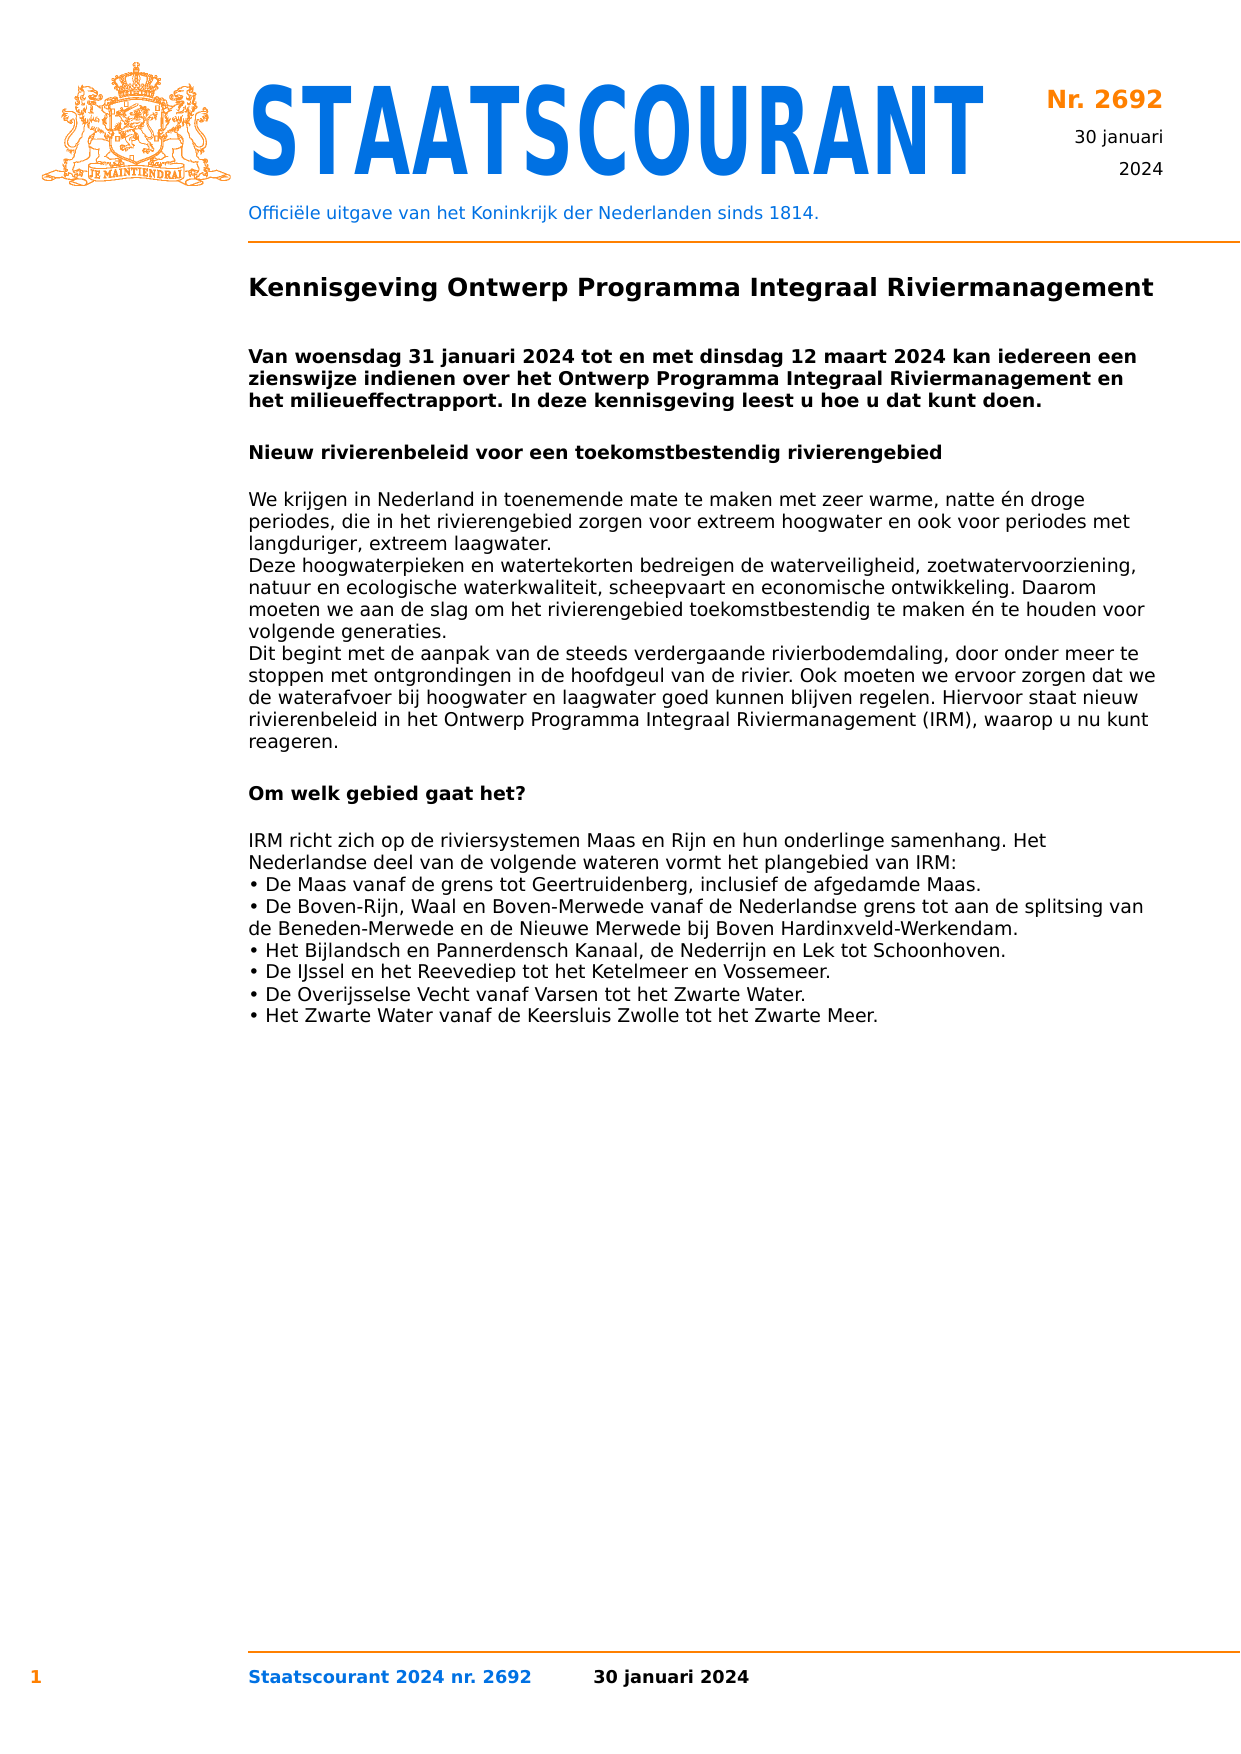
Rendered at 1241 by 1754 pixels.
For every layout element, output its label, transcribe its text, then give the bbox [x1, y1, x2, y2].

subtitle Om welk gebied gaat het? [248, 783, 1163, 804]
text We krijgen in Nederland in toenemende mate te maken met zeer warme, natte én droge periodes, die in het rivierengebied zorgen voor extreem hoogwater en ook voor periodes met langduriger, extreem laagwater. [248, 489, 1163, 555]
subtitle Kennisgeving Ontwerp Programma Integraal Riviermanagement [248, 273, 1163, 302]
text IRM richt zich op de riviersystemen Maas en Rijn en hun onderlinge samenhang. Het Nederlandse deel van de volgende wateren vormt het plangebied van IRM: [248, 829, 1163, 873]
table_cell 30 januari [998, 121, 1240, 153]
text Dit begint met de aanpak van de steeds verdergaande rivierbodemdaling, door onder meer te stoppen met ontgrondingen in de hoofdgeul van de rivier. Ook moeten we ervoor zorgen dat we de waterafvoer bij hoogwater en laagwater goed kunnen blijven regelen. Hiervoor staat nieuw rivierenbeleid in het Ontwerp Programma Integraal Riviermanagement (IRM), waarop u nu kunt reageren. [248, 643, 1163, 753]
text • De Overijsselse Vecht vanaf Varsen tot het Zwarte Water. [248, 983, 1163, 1005]
table_cell Officiële uitgave van het Koninkrijk der Nederlanden sinds 1814. [248, 203, 1240, 241]
text • Het Zwarte Water vanaf de Keersluis Zwolle tot het Zwarte Meer. [248, 1005, 1163, 1027]
text Van woensdag 31 januari 2024 tot en met dinsdag 12 maart 2024 kan iedereen een zienswijze indienen over het Ontwerp Programma Integraal Riviermanagement en het milieueffectrapport. In deze kennisgeving leest u hoe u dat kunt doen. [248, 346, 1163, 412]
text Deze hoogwaterpieken en watertekorten bedreigen de waterveiligheid, zoetwatervoorziening, natuur en ecologische waterkwaliteit, scheepvaart en economische ontwikkeling. Daarom moeten we aan de slag om het rivierengebied toekomstbestendig te maken én te houden voor volgende generaties. [248, 555, 1163, 643]
table_header STAATSCOURANT [248, 62, 998, 203]
table_header [25, 62, 248, 241]
table_cell 2024 [998, 153, 1240, 203]
text • De Maas vanaf de grens tot Geertruidenberg, inclusief de afgedamde Maas. [248, 873, 1163, 896]
picture [41, 62, 231, 186]
text • Het Bijlandsch en Pannerdensch Kanaal, de Nederrijn en Lek tot Schoonhoven. [248, 939, 1163, 961]
subtitle Nieuw rivierenbeleid voor een toekomstbestendig rivierengebied [248, 442, 1163, 464]
table_header Nr. 2692 [998, 62, 1240, 121]
text • De Boven-Rijn, Waal en Boven-Merwede vanaf de Nederlandse grens tot aan de splitsing van de Beneden-Merwede en de Nieuwe Merwede bij Boven Hardinxveld-Werkendam. [248, 896, 1163, 939]
text • De IJssel en het Reevediep tot het Ketelmeer en Vossemeer. [248, 961, 1163, 983]
